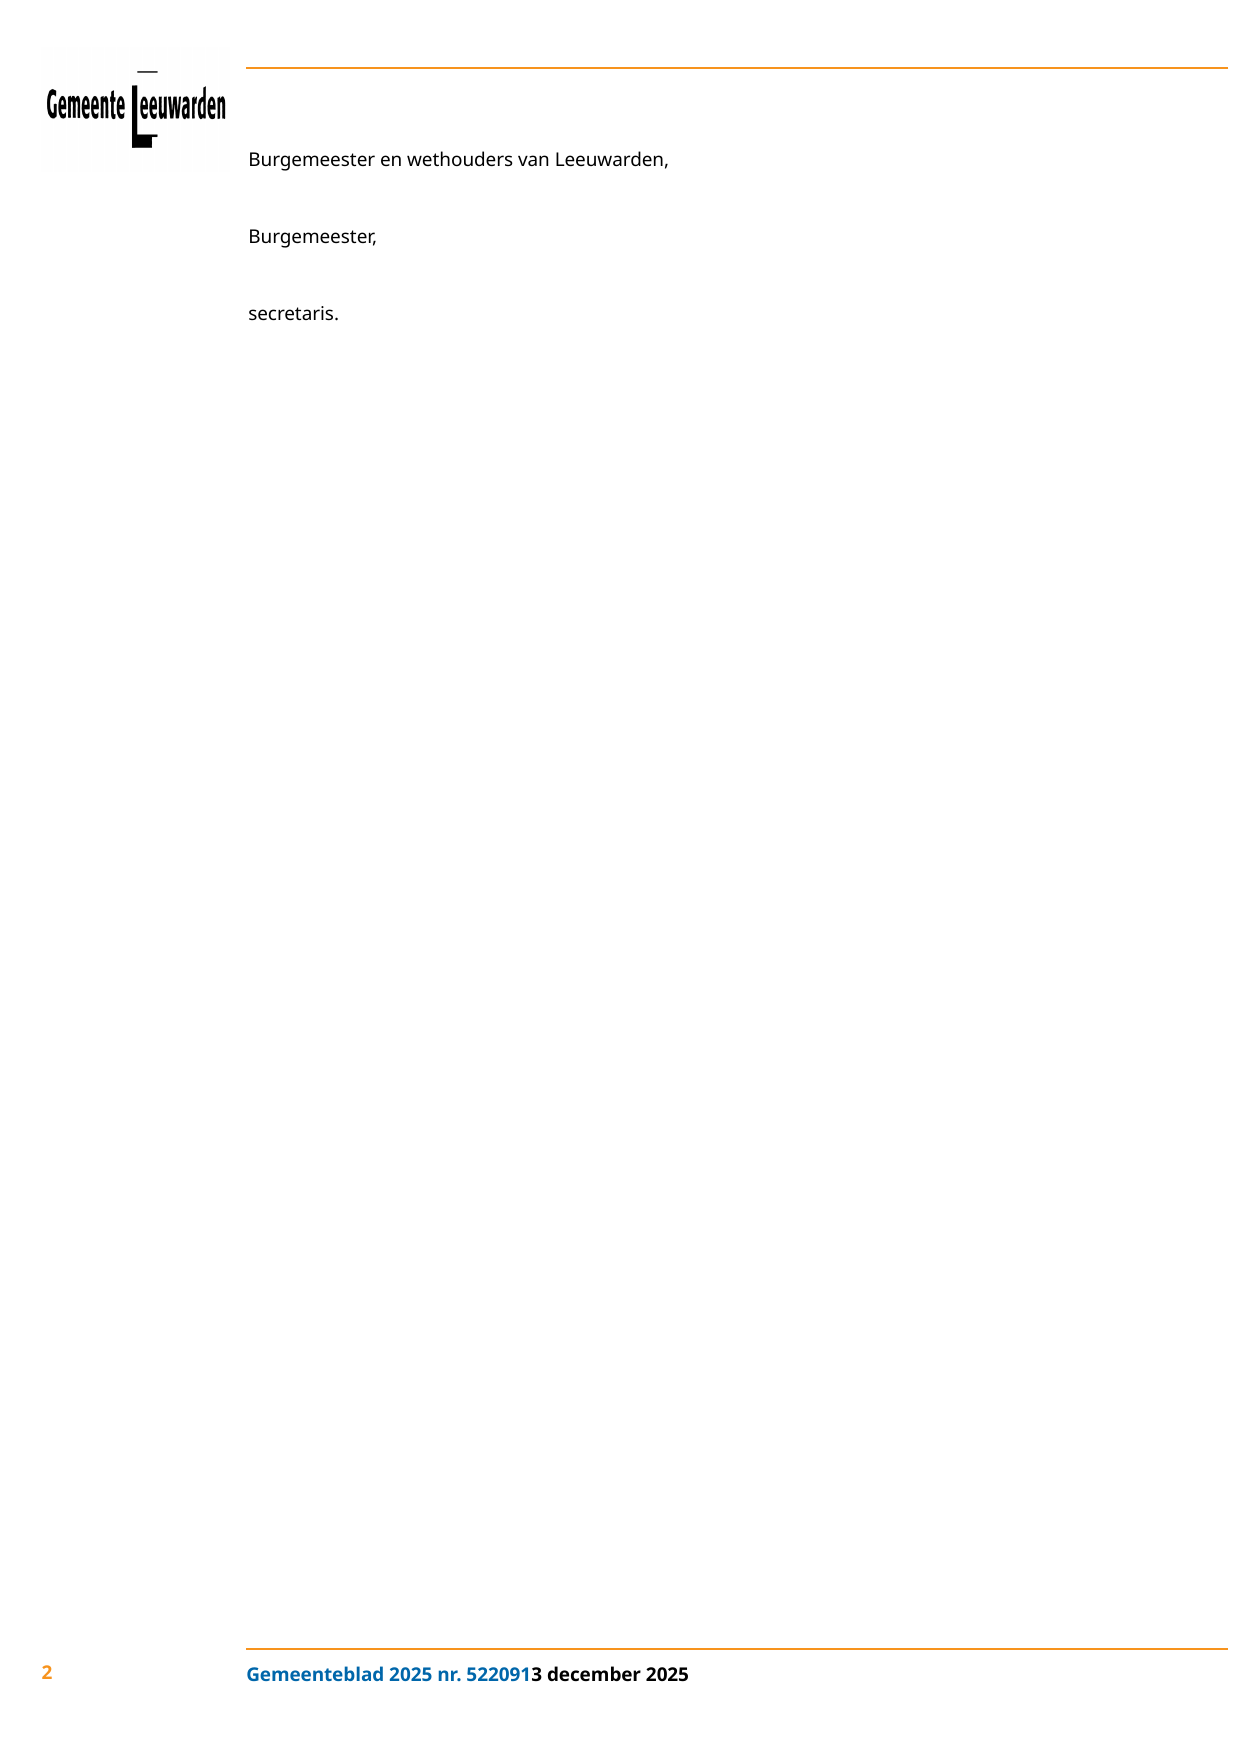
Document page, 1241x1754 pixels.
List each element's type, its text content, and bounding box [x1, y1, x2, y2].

text Burgemeester, [248, 223, 1152, 249]
picture [41, 47, 231, 172]
text secretaris. [248, 301, 1152, 326]
text Burgemeester en wethouders van Leeuwarden, [248, 146, 1152, 172]
